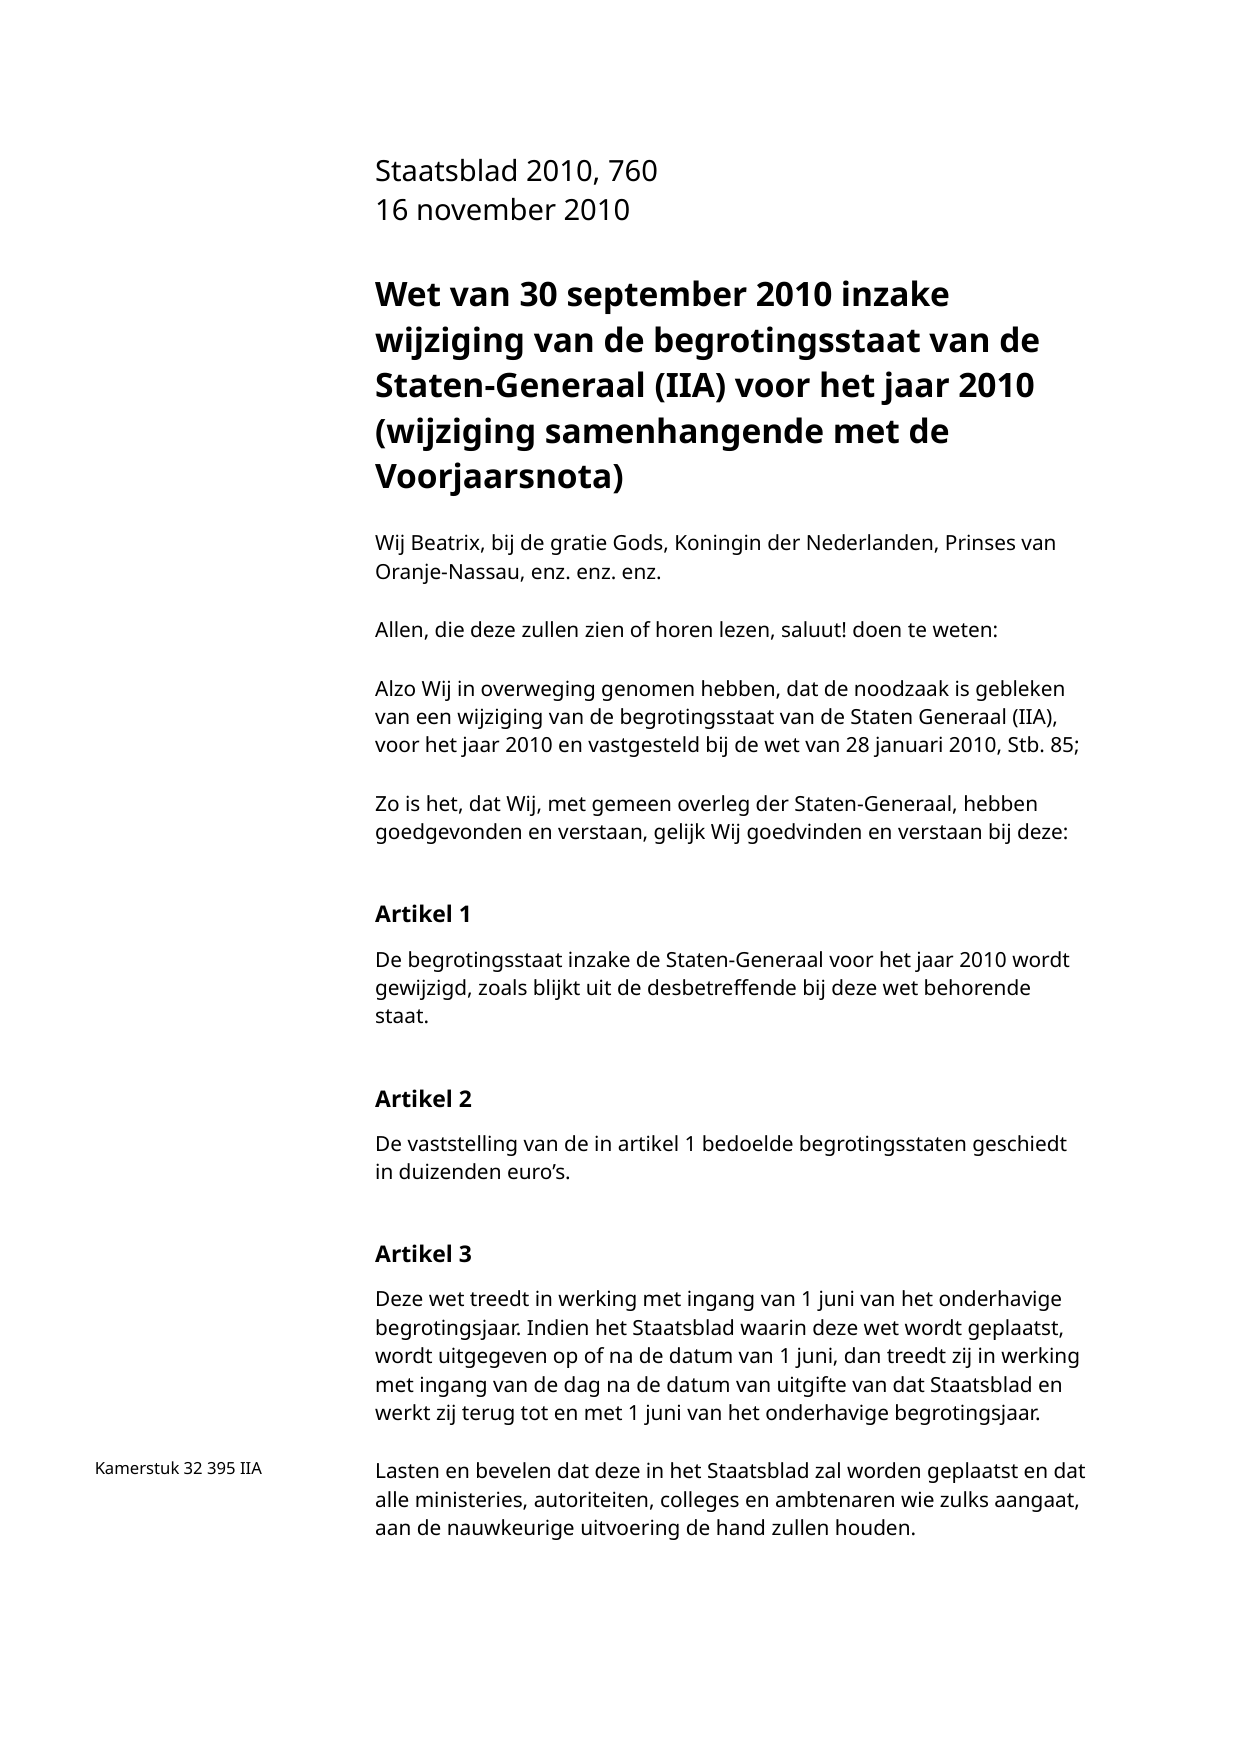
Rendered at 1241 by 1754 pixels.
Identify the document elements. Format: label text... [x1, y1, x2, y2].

text Allen, die deze zullen zien of horen lezen, saluut! doen te weten: [375, 615, 1090, 644]
subtitle Artikel 1 [375, 898, 1090, 930]
text Staatsblad 2010, 760 [375, 150, 1090, 190]
subtitle Artikel 2 [375, 1082, 1090, 1114]
text Lasten en bevelen dat deze in het Staatsblad zal worden geplaatst en dat alle ministeries, autoriteiten, colleges en ambtenaren wie zulks aangaat, aan de nauwkeurige uitvoering de hand zullen houden. [375, 1457, 1090, 1542]
text Alzo Wij in overweging genomen hebben, dat de noodzaak is gebleken van een wijziging van de begrotingsstaat van de Staten Generaal (IIA), voor het jaar 2010 en vastgesteld bij de wet van 28 januari 2010, Stb. 85; [375, 674, 1090, 759]
text 16 november 2010 [375, 190, 1090, 229]
text De begrotingsstaat inzake de Staten-Generaal voor het jaar 2010 wordt gewijzigd, zoals blijkt uit de desbetreffende bij deze wet behorende staat. [375, 945, 1090, 1030]
subtitle Artikel 3 [375, 1238, 1090, 1269]
text Wij Beatrix, bij de gratie Gods, Koningin der Nederlanden, Prinses van Oranje-Nassau, enz. enz. enz. [375, 528, 1090, 585]
text Deze wet treedt in werking met ingang van 1 juni van het onderhavige begrotingsjaar. Indien het Staatsblad waarin deze wet wordt geplaatst, wordt uitgegeven op of na de datum van 1 juni, dan treedt zij in werking met ingang van de dag na de datum van uitgifte van dat Staatsblad en werkt zij terug tot en met 1 juni van het onderhavige begrotingsjaar. [375, 1284, 1090, 1427]
text Kamerstuk 32 395 IIA [94, 1457, 328, 1479]
subtitle Wet van 30 september 2010 inzake wijziging van de begrotingsstaat van de Staten-Generaal (IIA) voor het jaar 2010 (wijziging samenhangende met de Voorjaarsnota) [375, 271, 1090, 498]
text De vaststelling van de in artikel 1 bedoelde begrotingsstaten geschiedt in duizenden euro’s. [375, 1129, 1090, 1186]
text Zo is het, dat Wij, met gemeen overleg der Staten-Generaal, hebben goedgevonden en verstaan, gelijk Wij goedvinden en verstaan bij deze: [375, 789, 1090, 846]
